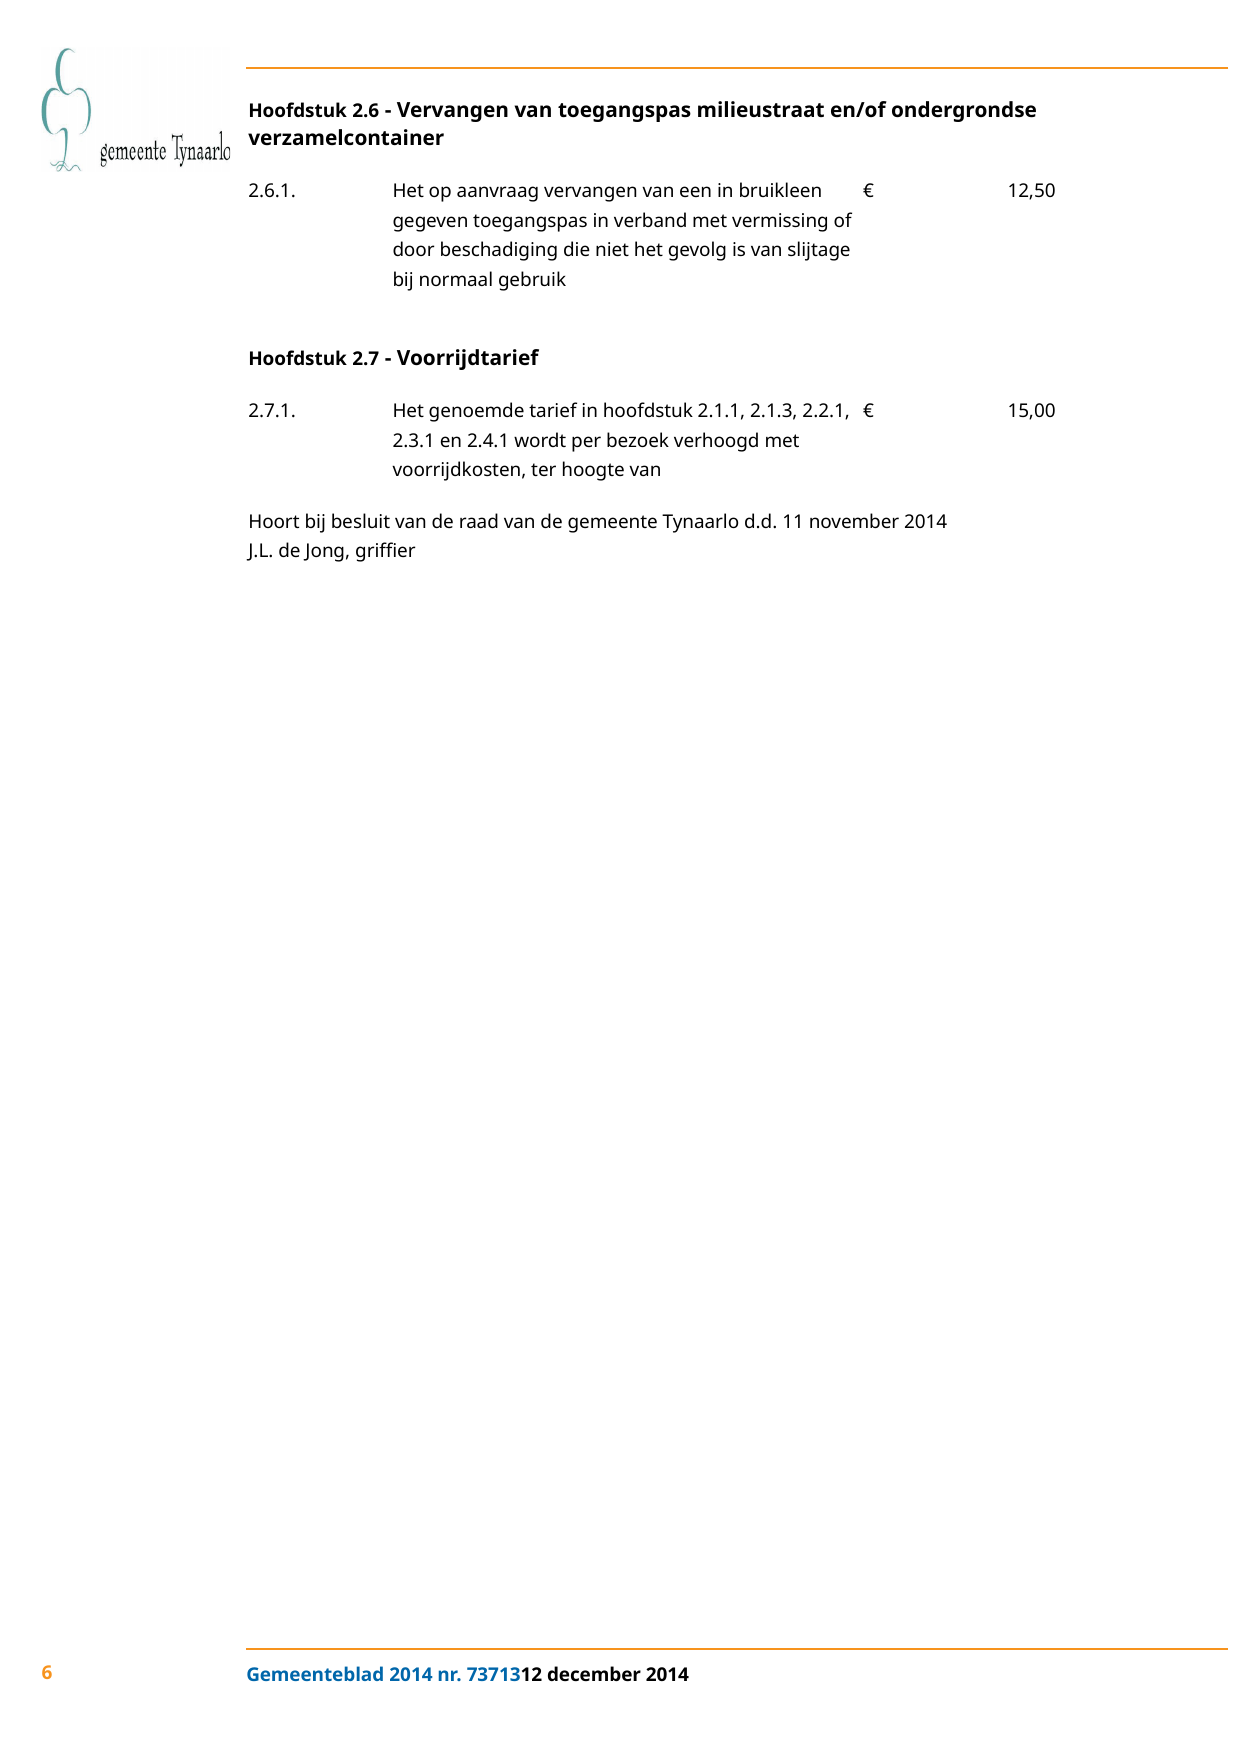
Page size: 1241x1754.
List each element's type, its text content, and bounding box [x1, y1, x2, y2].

text Hoofdstuk 2.7 - Voorrijdtarief [248, 343, 1152, 372]
text Hoofdstuk 2.6 - Vervangen van toegangspas milieustraat en/of ondergrondse verzamelcontainer [248, 95, 1152, 152]
table_header 2.6.1. [248, 178, 392, 292]
table_header 2.7.1. [248, 398, 392, 482]
table_header € [863, 398, 1007, 482]
table_header Het genoemde tarief in hoofdstuk 2.1.1, 2.1.3, 2.2.1, 2.3.1 en 2.4.1 wordt per bezoek verhoogd met voorrijdkosten, ter hoogte van [392, 398, 863, 482]
table_header 12,50 [1007, 178, 1152, 292]
table_header 15,00 [1007, 398, 1152, 482]
table_header Het op aanvraag vervangen van een in bruikleen gegeven toegangspas in verband met vermissing of door beschadiging die niet het gevolg is van slijtage bij normaal gebruik [392, 178, 863, 292]
text J.L. de Jong, griffier [248, 538, 1152, 563]
text Hoort bij besluit van de raad van de gemeente Tynaarlo d.d. 11 november 2014 [248, 508, 1152, 534]
picture [41, 47, 231, 172]
table_header € [863, 178, 1007, 292]
